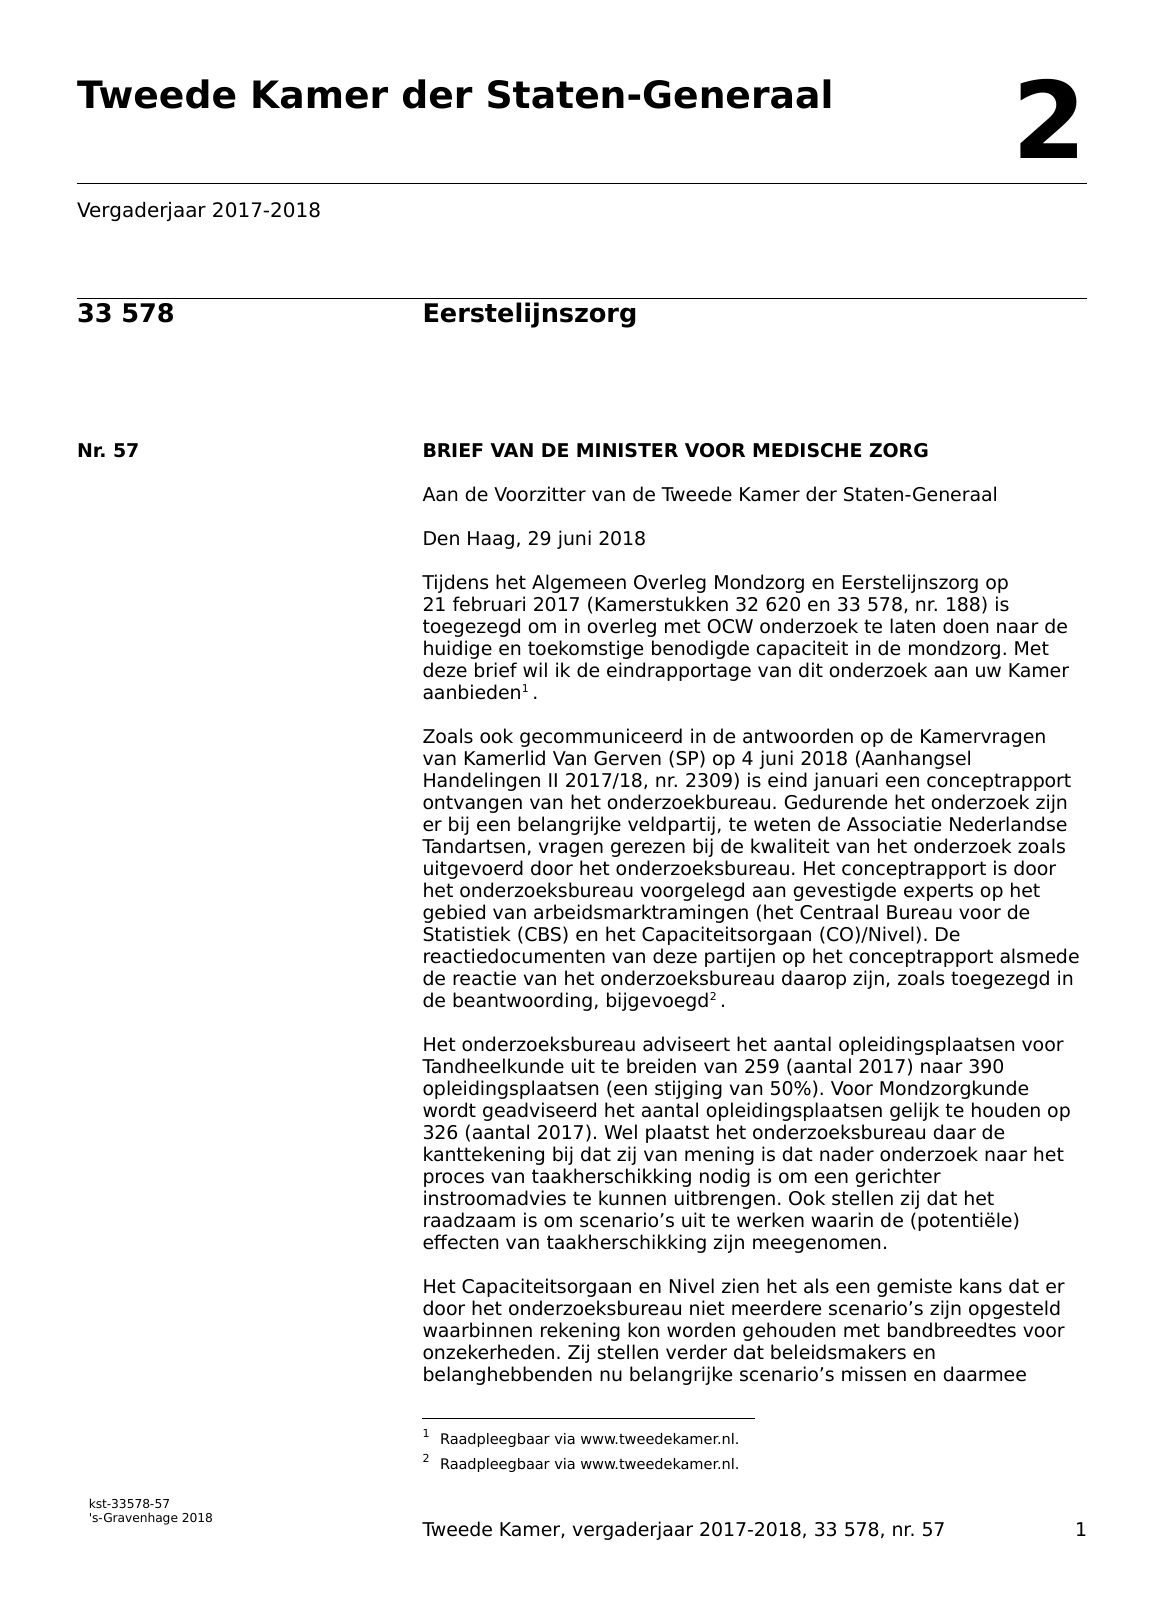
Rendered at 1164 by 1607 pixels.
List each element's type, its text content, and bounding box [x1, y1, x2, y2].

table_header 2 [886, 59, 1087, 183]
text Het Capaciteitsorgaan en Nivel zien het als een gemiste kans dat er door het onderzoeksbureau niet meerdere scenario’s zijn opgesteld waarbinnen rekening kon worden gehouden met bandbreedtes voor onzekerheden. Zij stellen verder dat beleidsmakers en belanghebbenden nu belangrijke scenario’s missen en daarmee [422, 1276, 1087, 1386]
text Raadpleegbaar via www.tweedekamer.nl. [422, 1427, 1087, 1449]
subtitle 33 578 Eerstelijnszorg [77, 299, 1087, 329]
text Raadpleegbaar via www.tweedekamer.nl. [422, 1452, 1087, 1474]
text kst-33578-57 [88, 1497, 323, 1511]
text Tijdens het Algemeen Overleg Mondzorg en Eerstelijnszorg op 21 februari 2017 (Kamerstukken 32 620 en 33 578, nr. 188) is toegezegd om in overleg met OCW onderzoek te laten doen naar de huidige en toekomstige benodigde capaciteit in de mondzorg. Met deze brief wil ik de eindrapportage van dit onderzoek aan uw Kamer aanbieden. [422, 572, 1087, 704]
subtitle Nr. 57 BRIEF VAN DE MINISTER VOOR MEDISCHE ZORG [77, 440, 1087, 462]
table_cell Vergaderjaar 2017-2018 [77, 184, 1087, 298]
text Het onderzoeksbureau adviseert het aantal opleidingsplaatsen voor Tandheelkunde uit te breiden van 259 (aantal 2017) naar 390 opleidingsplaatsen (een stijging van 50%). Voor Mondzorgkunde wordt geadviseerd het aantal opleidingsplaatsen gelijk te houden op 326 (aantal 2017). Wel plaatst het onderzoeksbureau daar de kanttekening bij dat zij van mening is dat nader onderzoek naar het proces van taakherschikking nodig is om een gerichter instroomadvies te kunnen uitbrengen. Ook stellen zij dat het raadzaam is om scenario’s uit te werken waarin de (potentiële) effecten van taakherschikking zijn meegenomen. [422, 1034, 1087, 1254]
text Den Haag, 29 juni 2018 [422, 528, 1087, 550]
text Aan de Voorzitter van de Tweede Kamer der Staten-Generaal [422, 484, 1087, 506]
text Zoals ook gecommuniceerd in de antwoorden op de Kamervragen van Kamerlid Van Gerven (SP) op 4 juni 2018 (Aanhangsel Handelingen II 2017/18, nr. 2309) is eind januari een conceptrapport ontvangen van het onderzoekbureau. Gedurende het onderzoek zijn er bij een belangrijke veldpartij, te weten de Associatie Nederlandse Tandartsen, vragen gerezen bij de kwaliteit van het onderzoek zoals uitgevoerd door het onderzoeksbureau. Het conceptrapport is door het onderzoeksbureau voorgelegd aan gevestigde experts op het gebied van arbeidsmarktramingen (het Centraal Bureau voor de Statistiek (CBS) en het Capaciteitsorgaan (CO)/Nivel). De reactiedocumenten van deze partijen op het conceptrapport alsmede de reactie van het onderzoeksbureau daarop zijn, zoals toegezegd in de beantwoording, bijgevoegd. [422, 726, 1087, 1012]
table_header Tweede Kamer der Staten-Generaal [77, 59, 886, 183]
text 's-Gravenhage 2018 [88, 1511, 323, 1525]
